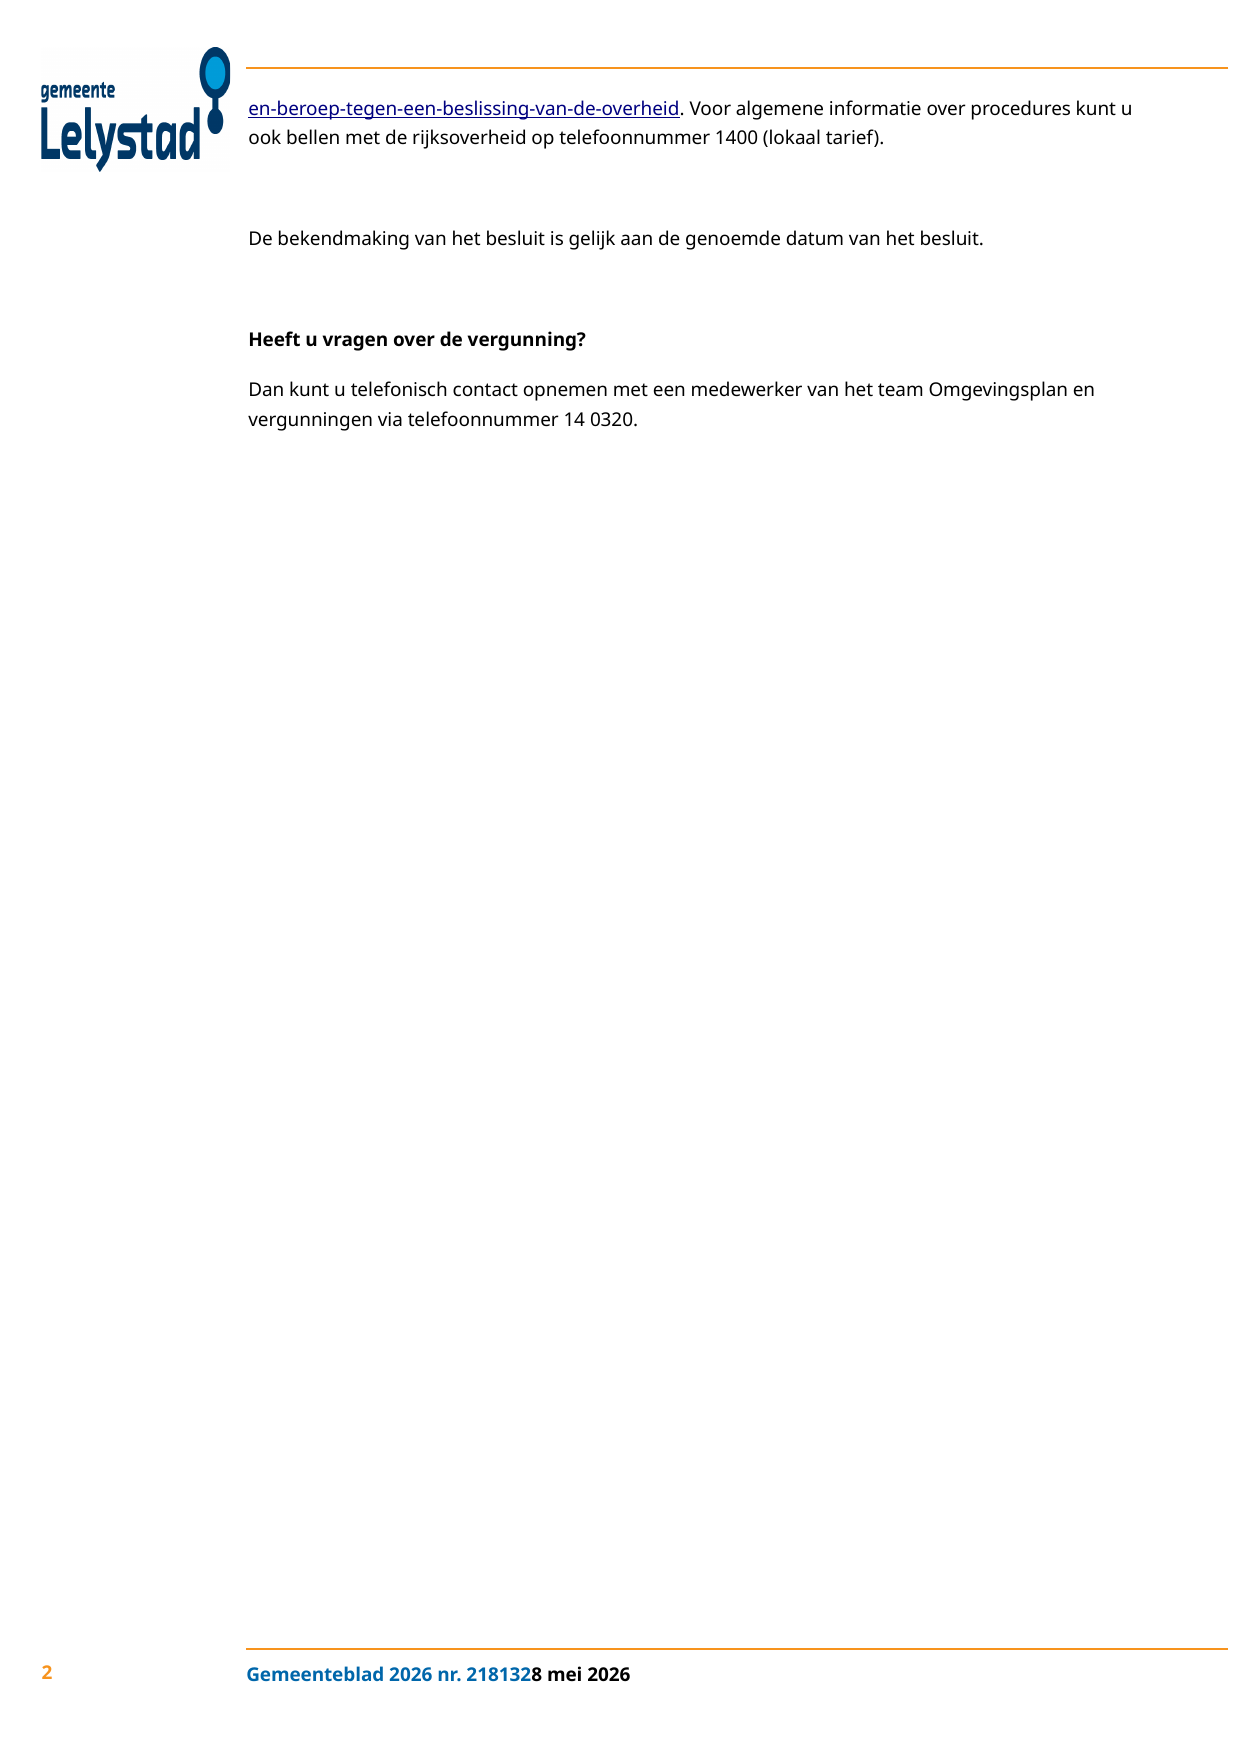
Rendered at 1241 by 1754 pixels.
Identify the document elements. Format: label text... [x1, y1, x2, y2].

picture [41, 47, 231, 172]
text De bekendmaking van het besluit is gelijk aan de genoemde datum van het besluit. [248, 225, 1152, 251]
text Dan kunt u telefonisch contact opnemen met een medewerker van het team Omgevingsplan en vergunningen via telefoonnummer 14 0320. [248, 376, 1152, 432]
text en-beroep-tegen-een-beslissing-van-de-overheid. Voor algemene informatie over procedures kunt u ook bellen met de rijksoverheid op telefoonnummer 1400 (lokaal tarief). [248, 95, 1152, 150]
text Heeft u vragen over de vergunning? [248, 326, 1152, 352]
